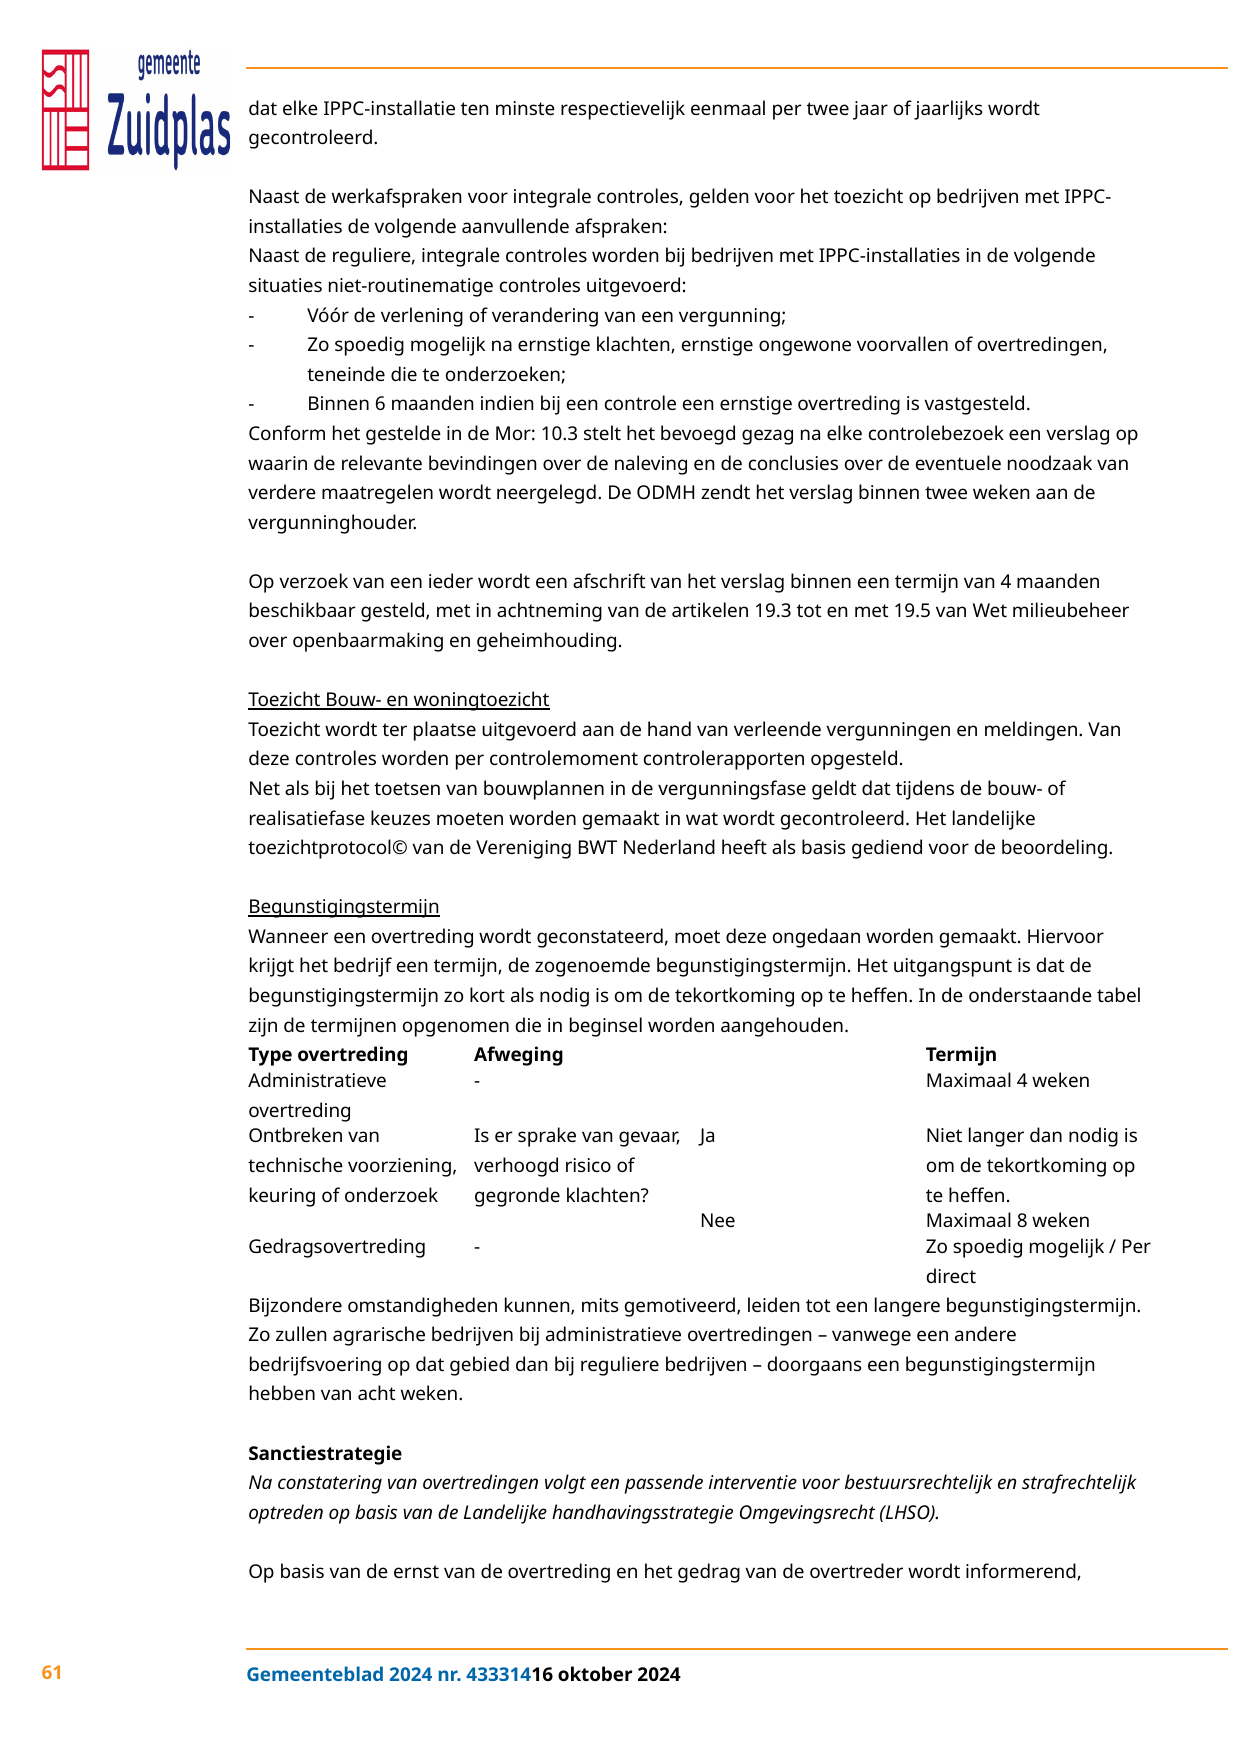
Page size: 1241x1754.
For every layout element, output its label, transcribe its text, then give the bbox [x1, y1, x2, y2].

text Op verzoek van een ieder wordt een afschrift van het verslag binnen een termijn van 4 maanden beschikbaar gesteld, met in achtneming van de artikelen 19.3 tot en met 19.5 van Wet milieubeheer over openbaarmaking en geheimhouding. [248, 568, 1152, 653]
text Toezicht wordt ter plaatse uitgevoerd aan de hand van verleende vergunningen en meldingen. Van deze controles worden per controlemoment controlerapporten opgesteld. [248, 716, 1152, 771]
text Conform het gestelde in de Mor: 10.3 stelt het bevoegd gezag na elke controlebezoek een verslag op waarin de relevante bevindingen over de naleving en de conclusies over de eventuele noodzaak van verdere maatregelen wordt neergelegd. De ODMH zendt het verslag binnen twee weken aan de vergunninghouder. [248, 420, 1152, 535]
picture [41, 47, 231, 172]
text dat elke IPPC-installatie ten minste respectievelijk eenmaal per twee jaar of jaarlijks wordt gecontroleerd. [248, 95, 1152, 150]
text Naast de werkafspraken voor integrale controles, gelden voor het toezicht op bedrijven met IPPC-installaties de volgende aanvullende afspraken: [248, 183, 1152, 239]
table_cell Is er sprake van gevaar, verhoogd risico of gegronde klachten? [474, 1123, 700, 1233]
table_cell - [474, 1233, 926, 1288]
list Zo spoedig mogelijk na ernstige klachten, ernstige ongewone voorvallen of overtredingen, teneinde die te onderzoeken; [248, 331, 1152, 387]
text Bijzondere omstandigheden kunnen, mits gemotiveerd, leiden tot een langere begunstigingstermijn. Zo zullen agrarische bedrijven bij administratieve overtredingen – vanwege een andere bedrijfsvoering op dat gebied dan bij reguliere bedrijven – doorgaans een begunstigingstermijn hebben van acht weken. [248, 1292, 1152, 1406]
text Op basis van de ernst van de overtreding en het gedrag van de overtreder wordt informerend, [248, 1558, 1152, 1584]
table_cell Maximaal 4 weken [926, 1067, 1152, 1123]
text Wanneer een overtreding wordt geconstateerd, moet deze ongedaan worden gemaakt. Hiervoor krijgt het bedrijf een termijn, de zogenoemde begunstigingstermijn. Het uitgangspunt is dat de begunstigingstermijn zo kort als nodig is om de tekortkoming op te heffen. In de onderstaande tabel zijn de termijnen opgenomen die in beginsel worden aangehouden. [248, 923, 1152, 1038]
table_cell - [474, 1067, 926, 1123]
text Begunstigingstermijn [248, 893, 1152, 919]
table_cell Administratieve overtreding [248, 1067, 474, 1123]
table_cell Niet langer dan nodig is om de tekortkoming op te heffen. [926, 1123, 1152, 1207]
list Binnen 6 maanden indien bij een controle een ernstige overtreding is vastgesteld. [248, 391, 1152, 416]
text Na constatering van overtredingen volgt een passende interventie voor bestuursrechtelijk en strafrechtelijk optreden op basis van de Landelijke handhavingsstrategie Omgevingsrecht (LHSO). [248, 1469, 1152, 1524]
table_cell Ontbreken van technische voorziening, keuring of onderzoek [248, 1123, 474, 1233]
table_cell Nee [700, 1208, 926, 1233]
table_header Termijn [926, 1042, 1152, 1067]
text Sanctiestrategie [248, 1440, 1152, 1465]
table_header Afweging [474, 1042, 926, 1067]
text Toezicht Bouw- en woningtoezicht [248, 686, 1152, 712]
table_header Type overtreding [248, 1042, 474, 1067]
text Net als bij het toetsen van bouwplannen in de vergunningsfase geldt dat tijdens de bouw- of realisatiefase keuzes moeten worden gemaakt in wat wordt gecontroleerd. Het landelijke toezichtprotocol© van de Vereniging BWT Nederland heeft als basis gediend voor de beoordeling. [248, 775, 1152, 860]
table_cell Ja [700, 1123, 926, 1207]
list Vóór de verlening of verandering van een vergunning; [248, 302, 1152, 328]
table_cell Gedragsovertreding [248, 1233, 474, 1288]
text Naast de reguliere, integrale controles worden bij bedrijven met IPPC-installaties in de volgende situaties niet-routinematige controles uitgevoerd: [248, 243, 1152, 298]
table_cell Zo spoedig mogelijk / Per direct [926, 1233, 1152, 1288]
table_cell Maximaal 8 weken [926, 1208, 1152, 1233]
